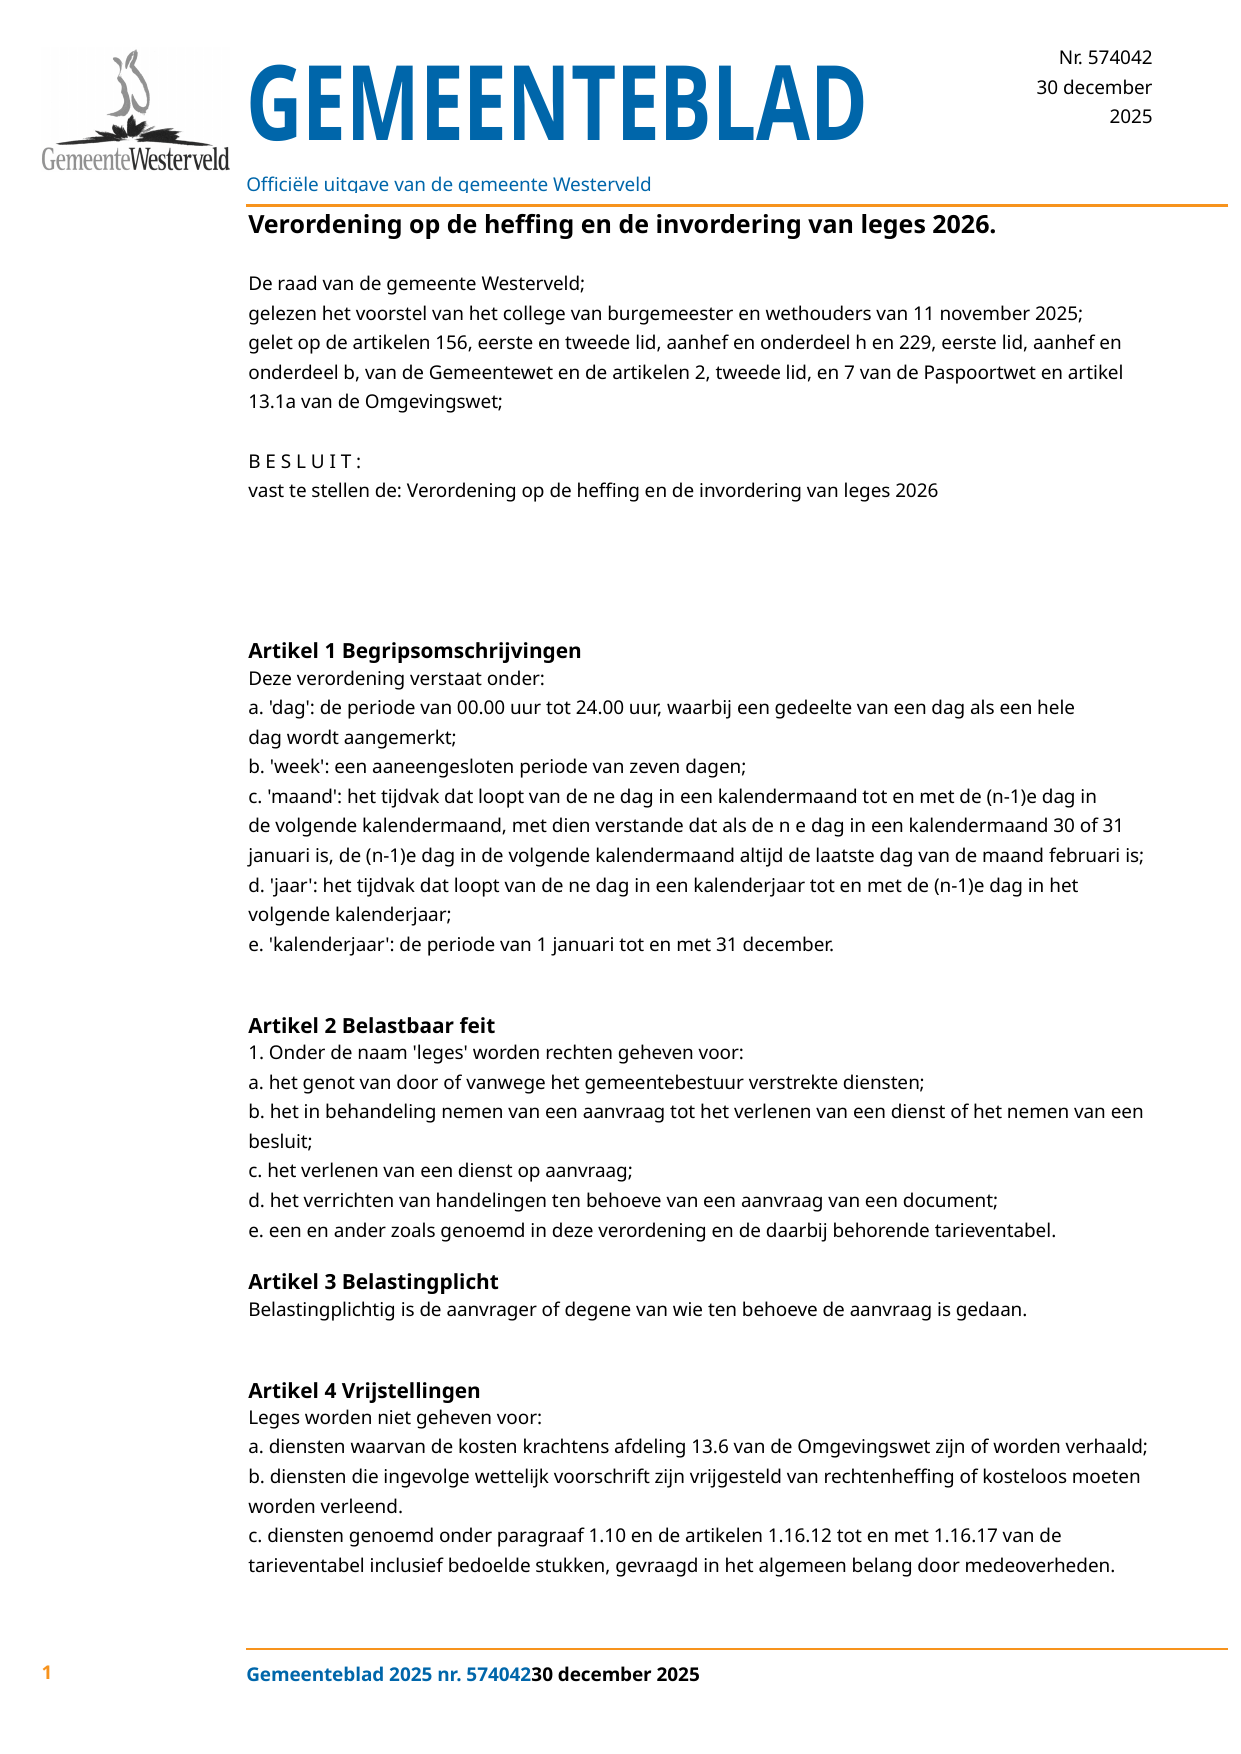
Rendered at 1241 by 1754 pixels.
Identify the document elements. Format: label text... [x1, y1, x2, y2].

text Belastingplichtig is de aanvrager of degene van wie ten behoeve de aanvraag is gedaan. [248, 1296, 1152, 1321]
text de volgende kalendermaand, met dien verstande dat als de n e dag in een kalendermaand 30 of 31 januari is, de (n-1)e dag in de volgende kalendermaand altijd de laatste dag van de maand februari is; [248, 813, 1152, 868]
text Artikel 3 Belastingplicht [248, 1267, 1152, 1296]
text B E S L U I T : [248, 448, 1152, 473]
text e. 'kalenderjaar': de periode van 1 januari tot en met 31 december. [248, 931, 1152, 957]
text Artikel 4 Vrijstellingen [248, 1376, 1152, 1404]
text gelezen het voorstel van het college van burgemeester en wethouders van 11 november 2025; [248, 300, 1152, 326]
text c. diensten genoemd onder paragraaf 1.10 en de artikelen 1.16.12 tot en met 1.16.17 van de tarieventabel inclusief bedoelde stukken, gevraagd in het algemeen belang door medeoverheden. [248, 1522, 1152, 1578]
text d. 'jaar': het tijdvak dat loopt van de ne dag in een kalenderjaar tot en met de (n-1)e dag in het [248, 872, 1152, 897]
text a. het genot van door of vanwege het gemeentebestuur verstrekte diensten; [248, 1069, 1152, 1095]
picture [41, 47, 231, 172]
text c. het verlenen van een dienst op aanvraag; [248, 1158, 1152, 1183]
text b. diensten die ingevolge wettelijk voorschrift zijn vrijgesteld van rechtenheffing of kosteloos moeten worden verleend. [248, 1463, 1152, 1519]
text vast te stellen de: Verordening op de heffing en de invordering van leges 2026 [248, 477, 1152, 503]
text e. een en ander zoals genoemd in deze verordening en de daarbij behorende tarieventabel. [248, 1217, 1152, 1243]
text b. 'week': een aaneengesloten periode van zeven dagen; [248, 753, 1152, 779]
text c. 'maand': het tijdvak dat loopt van de ne dag in een kalendermaand tot en met de (n-1)e dag in [248, 783, 1152, 809]
text volgende kalenderjaar; [248, 901, 1152, 927]
text a. diensten waarvan de kosten krachtens afdeling 13.6 van de Omgevingswet zijn of worden verhaald; [248, 1434, 1152, 1459]
text Leges worden niet geheven voor: [248, 1404, 1152, 1430]
text 1. Onder de naam 'leges' worden rechten geheven voor: [248, 1039, 1152, 1065]
text Artikel 1 Begripsomschrijvingen [248, 636, 1152, 665]
text d. het verrichten van handelingen ten behoeve van een aanvraag van een document; [248, 1187, 1152, 1213]
text gelet op de artikelen 156, eerste en tweede lid, aanhef en onderdeel h en 229, eerste lid, aanhef en onderdeel b, van de Gemeentewet en de artikelen 2, tweede lid, en 7 van de Paspoortwet en artikel 13.1a van de Omgevingswet; [248, 329, 1152, 414]
text a. 'dag': de periode van 00.00 uur tot 24.00 uur, waarbij een gedeelte van een dag als een hele [248, 694, 1152, 720]
text Deze verordening verstaat onder: [248, 665, 1152, 690]
text Verordening op de heffing en de invordering van leges 2026. [248, 207, 1152, 241]
text De raad van de gemeente Westerveld; [248, 270, 1152, 296]
text Artikel 2 Belastbaar feit [248, 1011, 1152, 1039]
text dag wordt aangemerkt; [248, 724, 1152, 749]
text b. het in behandeling nemen van een aanvraag tot het verlenen van een dienst of het nemen van een besluit; [248, 1098, 1152, 1154]
